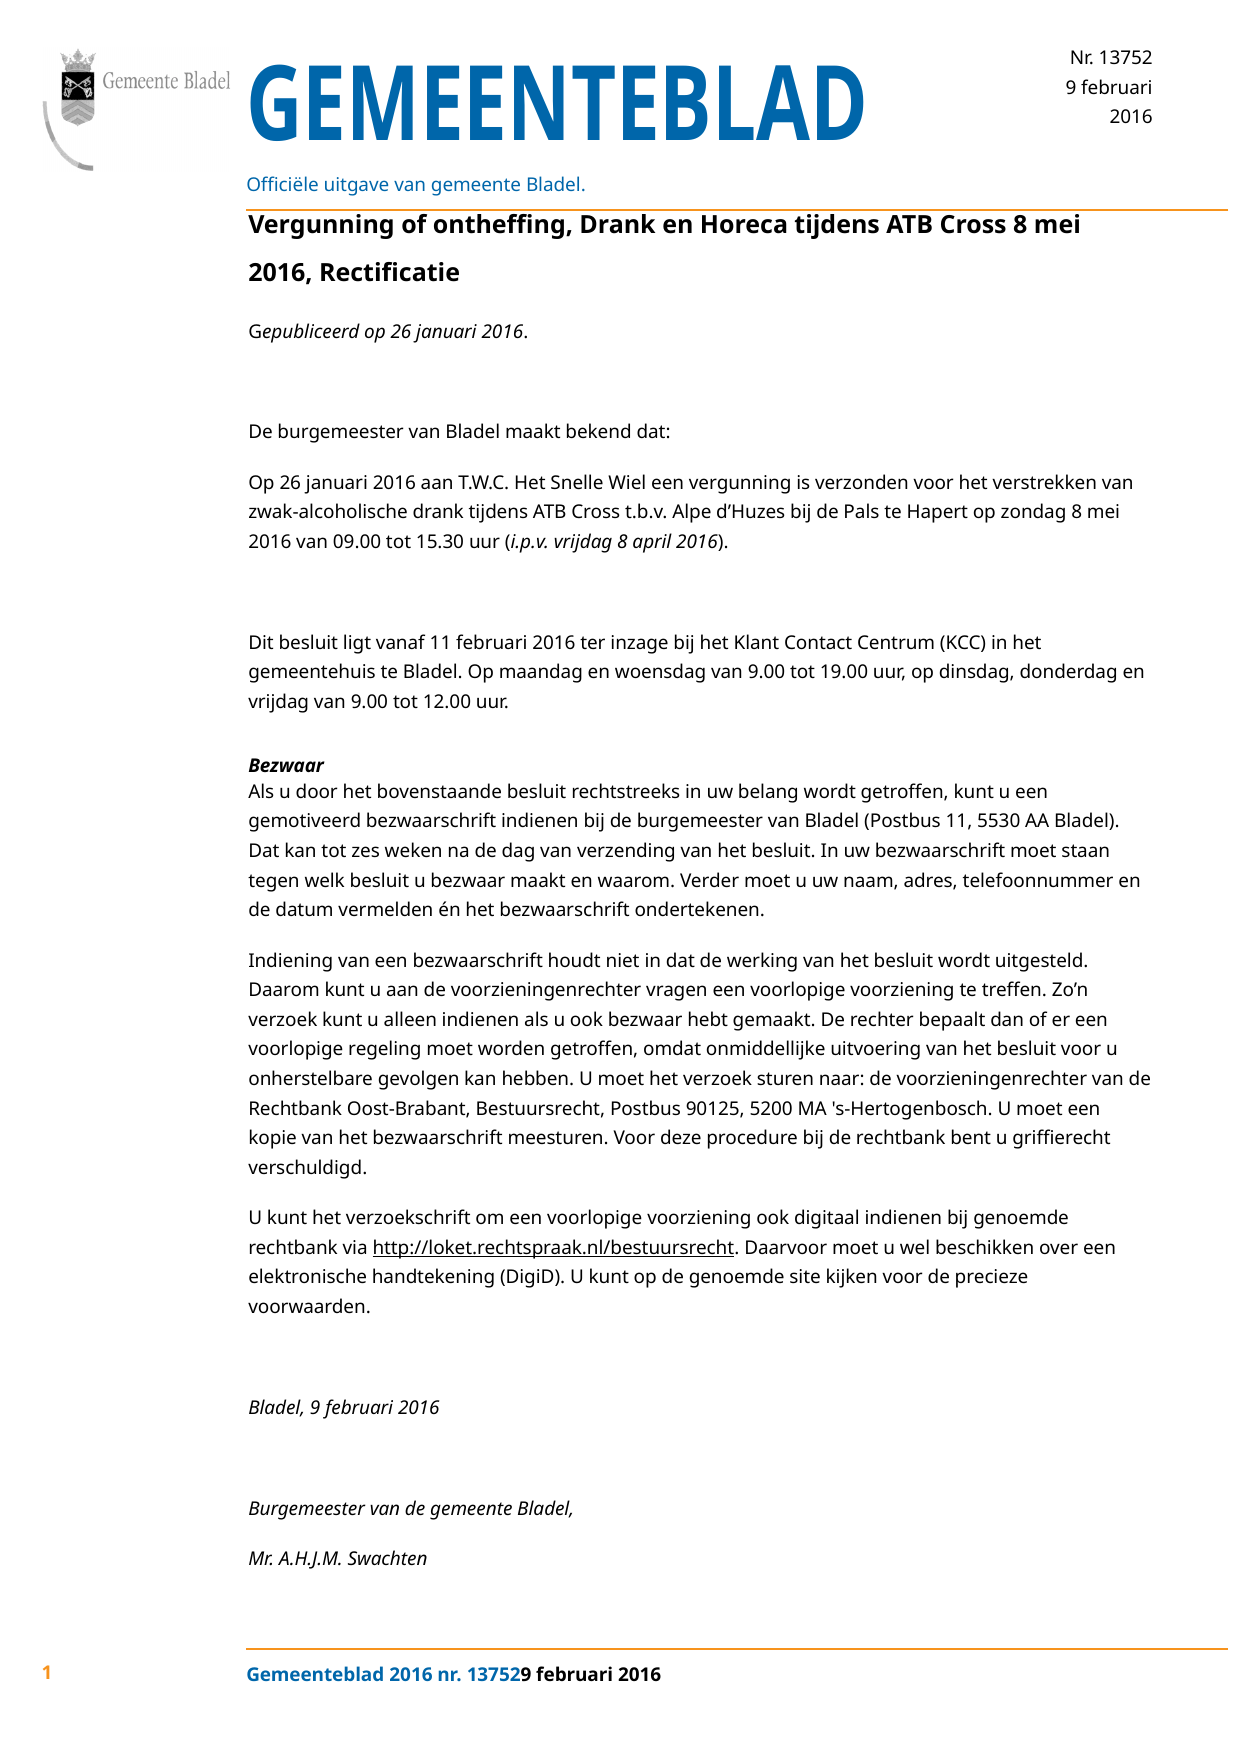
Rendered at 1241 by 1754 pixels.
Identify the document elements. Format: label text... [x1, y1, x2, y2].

text Burgemeester van de gemeente Bladel, [248, 1495, 1152, 1520]
text U kunt het verzoekschrift om een voorlopige voorziening ook digitaal indienen bij genoemde rechtbank via http://loket.rechtspraak.nl/bestuursrecht. Daarvoor moet u wel beschikken over een elektronische handtekening (DigiD). U kunt op de genoemde site kijken voor de precieze voorwaarden. [248, 1204, 1152, 1319]
text De burgemeester van Bladel maakt bekend dat: [248, 419, 1152, 444]
picture [41, 47, 231, 172]
text Dit besluit ligt vanaf 11 februari 2016 ter inzage bij het Klant Contact Centrum (KCC) in het gemeentehuis te Bladel. Op maandag en woensdag van 9.00 tot 19.00 uur, op dinsdag, donderdag en vrijdag van 9.00 tot 12.00 uur. [248, 629, 1152, 714]
text Als u door het bovenstaande besluit rechtstreeks in uw belang wordt getroffen, kunt u een gemotiveerd bezwaarschrift indienen bij de burgemeester van Bladel (Postbus 11, 5530 AA Bladel). Dat kan tot zes weken na de dag van verzending van het besluit. In uw bezwaarschrift moet staan tegen welk besluit u bezwaar maakt en waarom. Verder moet u uw naam, adres, telefoonnummer en de datum vermelden én het bezwaarschrift ondertekenen. [248, 778, 1152, 922]
text Vergunning of ontheffing, Drank en Horeca tijdens ATB Cross 8 mei 2016, Rectificatie [248, 211, 1152, 288]
text Mr. A.H.J.M. Swachten [248, 1545, 1152, 1571]
text Bladel, 9 februari 2016 [248, 1394, 1152, 1419]
text Indiening van een bezwaarschrift houdt niet in dat de werking van het besluit wordt uitgesteld. Daarom kunt u aan de voorzieningenrechter vragen een voorlopige voorziening te treffen. Zo’n verzoek kunt u alleen indienen als u ook bezwaar hebt gemaakt. De rechter bepaalt dan of er een voorlopige regeling moet worden getroffen, omdat onmiddellijke uitvoering van het besluit voor u onherstelbare gevolgen kan hebben. U moet het verzoek sturen naar: de voorzieningenrechter van de Rechtbank Oost-Brabant, Bestuursrecht, Postbus 90125, 5200 MA 's-Hertogenbosch. U moet een kopie van het bezwaarschrift meesturen. Voor deze procedure bij de rechtbank bent u griffierecht verschuldigd. [248, 947, 1152, 1179]
text Op 26 januari 2016 aan T.W.C. Het Snelle Wiel een vergunning is verzonden voor het verstrekken van zwak-alcoholische drank tijdens ATB Cross t.b.v. Alpe d’Huzes bij de Pals te Hapert op zondag 8 mei 2016 van 09.00 tot 15.30 uur (i.p.v. vrijdag 8 april 2016). [248, 469, 1152, 554]
text Gepubliceerd op 26 januari 2016. [248, 318, 1152, 344]
text Bezwaar [248, 752, 1152, 778]
